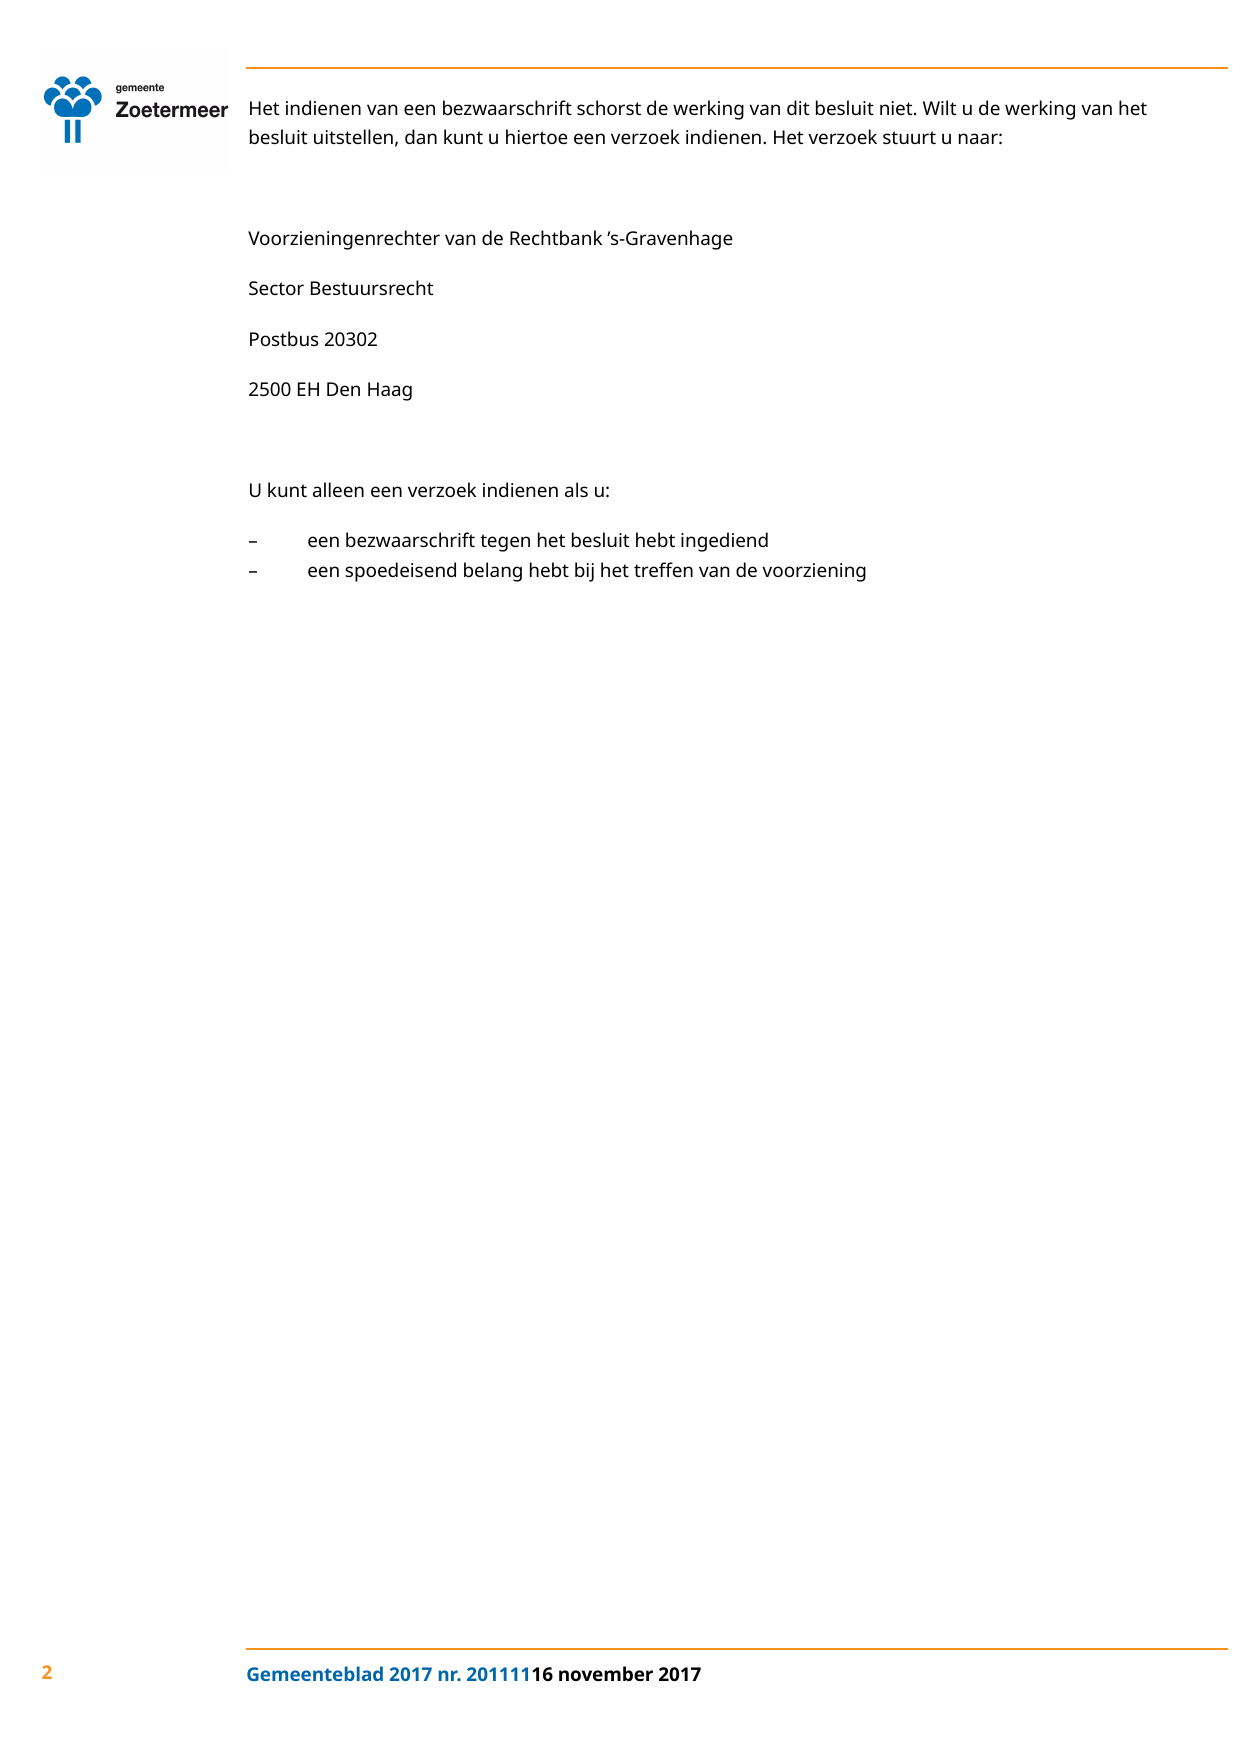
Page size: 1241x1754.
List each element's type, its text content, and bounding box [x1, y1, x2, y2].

text 2500 EH Den Haag [248, 376, 1152, 402]
text Het indienen van een bezwaarschrift schorst de werking van dit besluit niet. Wilt u de werking van het besluit uitstellen, dan kunt u hiertoe een verzoek indienen. Het verzoek stuurt u naar: [248, 95, 1152, 150]
list een spoedeisend belang hebt bij het treffen van de voorziening [248, 557, 1152, 583]
text Voorzieningenrechter van de Rechtbank ’s-Gravenhage [248, 225, 1152, 251]
list een bezwaarschrift tegen het besluit hebt ingediend [248, 528, 1152, 553]
picture [41, 47, 231, 172]
text Sector Bestuursrecht [248, 276, 1152, 301]
text U kunt alleen een verzoek indienen als u: [248, 477, 1152, 503]
text Postbus 20302 [248, 326, 1152, 352]
